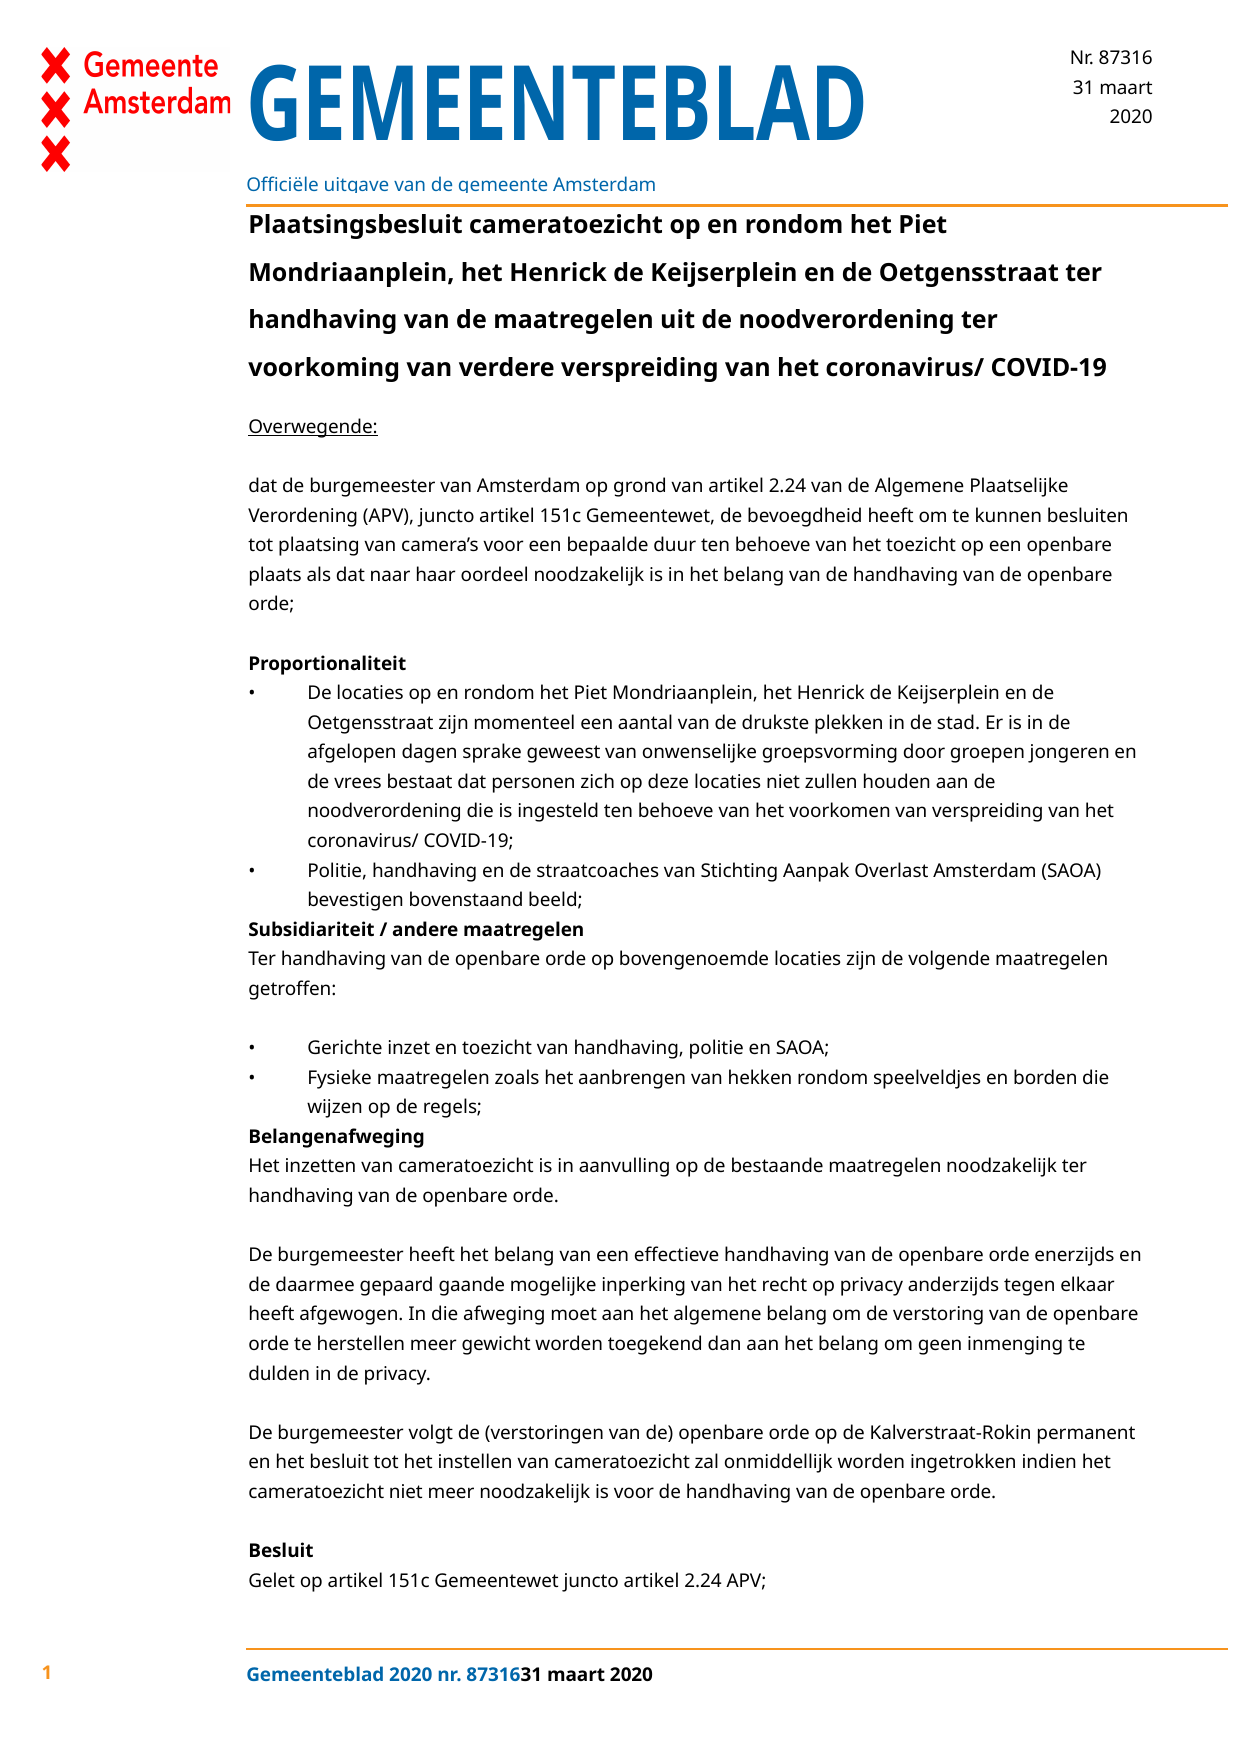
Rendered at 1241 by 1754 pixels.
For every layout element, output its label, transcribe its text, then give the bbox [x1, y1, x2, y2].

text Gelet op artikel 151c Gemeentewet juncto artikel 2.24 APV; [248, 1567, 1152, 1593]
picture [41, 47, 231, 172]
text De burgemeester volgt de (verstoringen van de) openbare orde op de Kalverstraat-Rokin permanent en het besluit tot het instellen van cameratoezicht zal onmiddellijk worden ingetrokken indien het cameratoezicht niet meer noodzakelijk is voor de handhaving van de openbare orde. [248, 1419, 1152, 1504]
text dat de burgemeester van Amsterdam op grond van artikel 2.24 van de Algemene Plaatselijke Verordening (APV), juncto artikel 151c Gemeentewet, de bevoegdheid heeft om te kunnen besluiten tot plaatsing van camera’s voor een bepaalde duur ten behoeve van het toezicht op een openbare plaats als dat naar haar oordeel noodzakelijk is in het belang van de handhaving van de openbare orde; [248, 472, 1152, 616]
text Besluit [248, 1537, 1152, 1563]
text Overwegende: [248, 413, 1152, 439]
text Belangenafweging [248, 1123, 1152, 1149]
text Subsidiariteit / andere maatregelen [248, 916, 1152, 942]
list De locaties op en rondom het Piet Mondriaanplein, het Henrick de Keijserplein en de Oetgensstraat zijn momenteel een aantal van de drukste plekken in de stad. Er is in de afgelopen dagen sprake geweest van onwenselijke groepsvorming door groepen jongeren en de vrees bestaat dat personen zich op deze locaties niet zullen houden aan de noodverordening die is ingesteld ten behoeve van het voorkomen van verspreiding van het coronavirus/ COVID-19; [248, 679, 1152, 853]
text Ter handhaving van de openbare orde op bovengenoemde locaties zijn de volgende maatregelen getroffen: [248, 946, 1152, 1001]
list Politie, handhaving en de straatcoaches van Stichting Aanpak Overlast Amsterdam (SAOA) bevestigen bovenstaand beeld; [248, 857, 1152, 912]
list Fysieke maatregelen zoals het aanbrengen van hekken rondom speelveldjes en borden die wijzen op de regels; [248, 1064, 1152, 1119]
text Het inzetten van cameratoezicht is in aanvulling op de bestaande maatregelen noodzakelijk ter handhaving van de openbare orde. [248, 1153, 1152, 1208]
text De burgemeester heeft het belang van een effectieve handhaving van de openbare orde enerzijds en de daarmee gepaard gaande mogelijke inperking van het recht op privacy anderzijds tegen elkaar heeft afgewogen. In die afweging moet aan het algemene belang om de verstoring van de openbare orde te herstellen meer gewicht worden toegekend dan aan het belang om geen inmenging te dulden in de privacy. [248, 1241, 1152, 1386]
text Plaatsingsbesluit cameratoezicht op en rondom het Piet Mondriaanplein, het Henrick de Keijserplein en de Oetgensstraat ter handhaving van de maatregelen uit de noodverordening ter voorkoming van verdere verspreiding van het coronavirus/ COVID-19 [248, 207, 1152, 384]
list Gerichte inzet en toezicht van handhaving, politie en SAOA; [248, 1034, 1152, 1060]
text Proportionaliteit [248, 650, 1152, 676]
